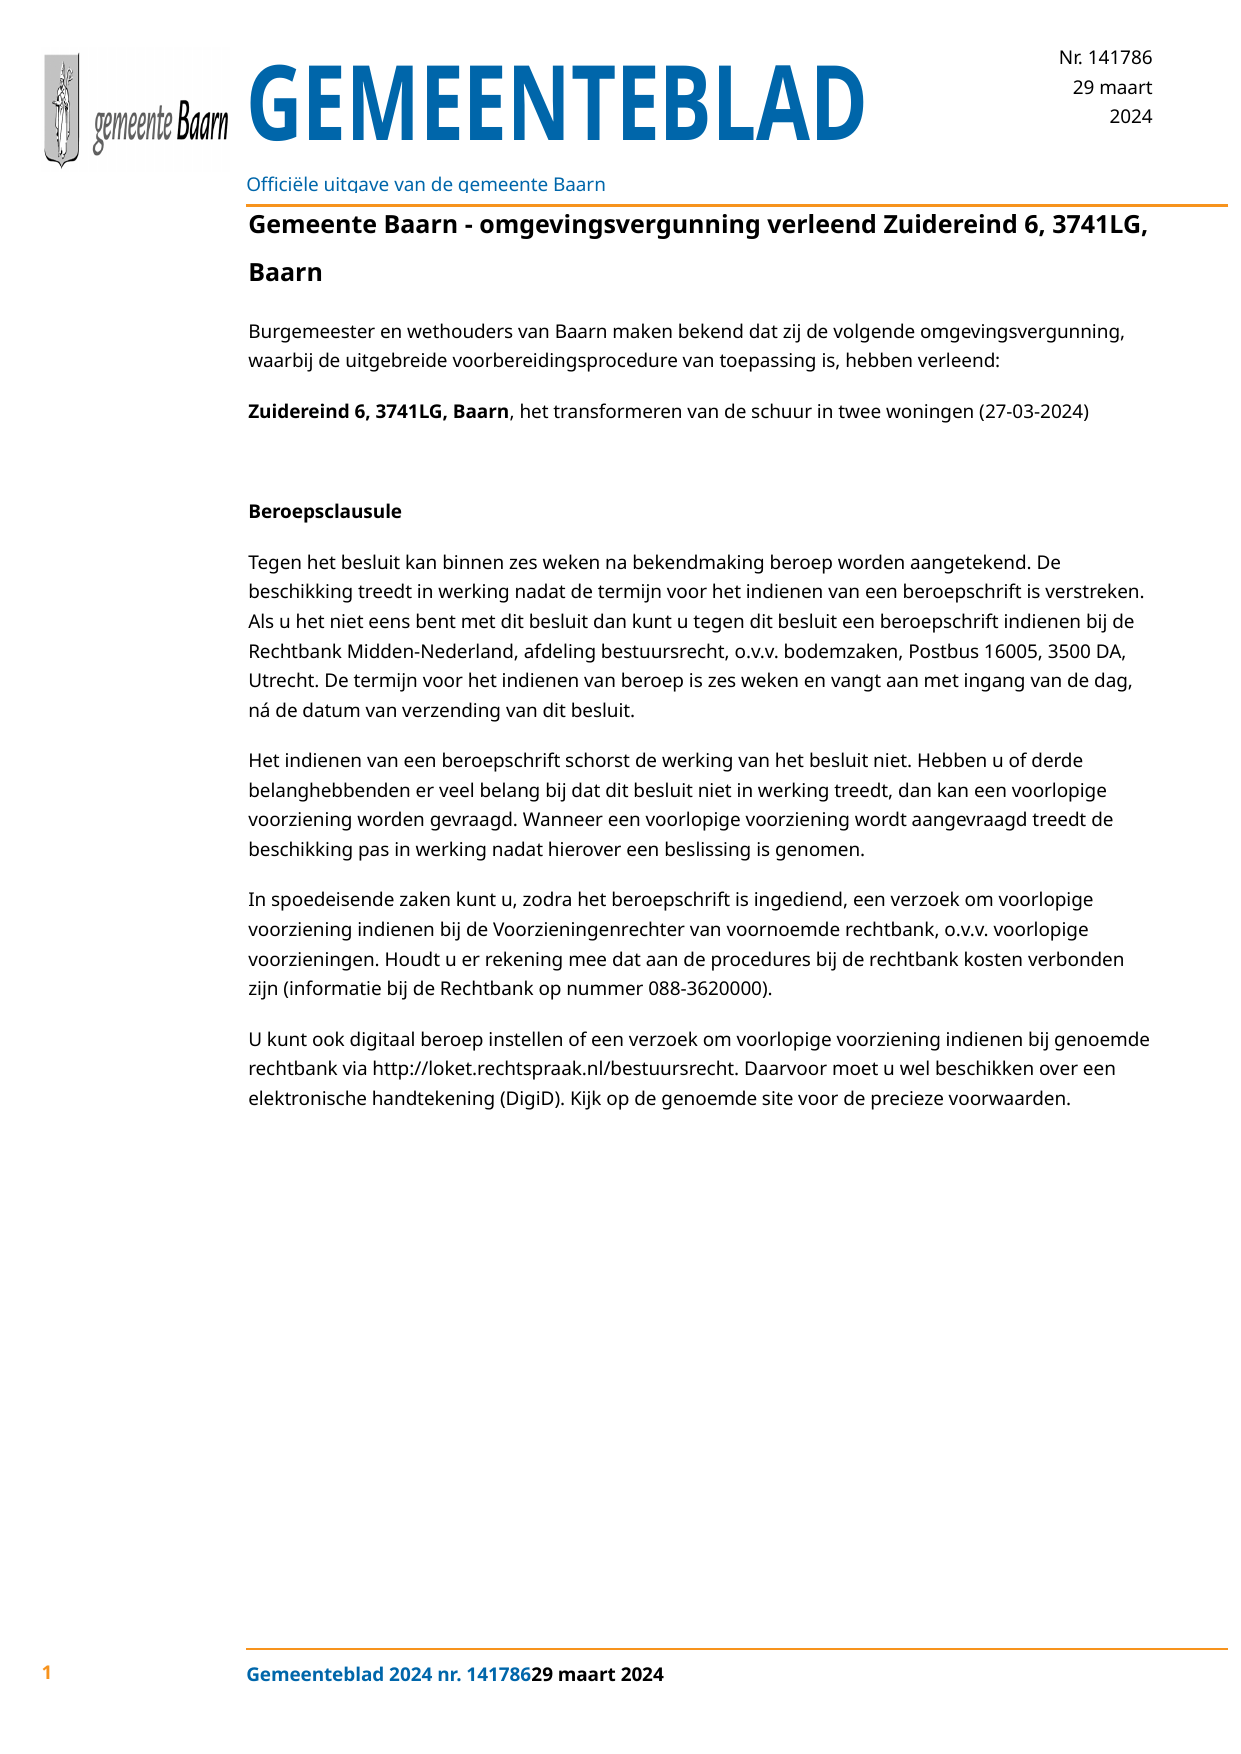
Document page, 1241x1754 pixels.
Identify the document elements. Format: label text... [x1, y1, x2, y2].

picture [41, 47, 231, 172]
text Burgemeester en wethouders van Baarn maken bekend dat zij de volgende omgevingsvergunning, waarbij de uitgebreide voorbereidingsprocedure van toepassing is, hebben verleend: [248, 318, 1152, 373]
text Het indienen van een beroepschrift schorst de werking van het besluit niet. Hebben u of derde belanghebbenden er veel belang bij dat dit besluit niet in werking treedt, dan kan een voorlopige voorziening worden gevraagd. Wanneer een voorlopige voorziening wordt aangevraagd treedt de beschikking pas in werking nadat hierover een beslissing is genomen. [248, 747, 1152, 862]
text In spoedeisende zaken kunt u, zodra het beroepschrift is ingediend, een verzoek om voorlopige voorziening indienen bij de Voorzieningenrechter van voornoemde rechtbank, o.v.v. voorlopige voorzieningen. Houdt u er rekening mee dat aan de procedures bij de rechtbank kosten verbonden zijn (informatie bij de Rechtbank op nummer 088-3620000). [248, 887, 1152, 1001]
text Gemeente Baarn - omgevingsvergunning verleend Zuidereind 6, 3741LG, Baarn [248, 207, 1152, 288]
text Beroepsclausule [248, 499, 1152, 524]
text Zuidereind 6, 3741LG, Baarn, het transformeren van de schuur in twee woningen (27-03-2024) [248, 398, 1152, 424]
text U kunt ook digitaal beroep instellen of een verzoek om voorlopige voorziening indienen bij genoemde rechtbank via http://loket.rechtspraak.nl/bestuursrecht. Daarvoor moet u wel beschikken over een elektronische handtekening (DigiD). Kijk op de genoemde site voor de precieze voorwaarden. [248, 1026, 1152, 1111]
text Tegen het besluit kan binnen zes weken na bekendmaking beroep worden aangetekend. De beschikking treedt in werking nadat de termijn voor het indienen van een beroepschrift is verstreken. Als u het niet eens bent met dit besluit dan kunt u tegen dit besluit een beroepschrift indienen bij de Rechtbank Midden-Nederland, afdeling bestuursrecht, o.v.v. bodemzaken, Postbus 16005, 3500 DA, Utrecht. De termijn voor het indienen van beroep is zes weken en vangt aan met ingang van de dag, ná de datum van verzending van dit besluit. [248, 549, 1152, 723]
